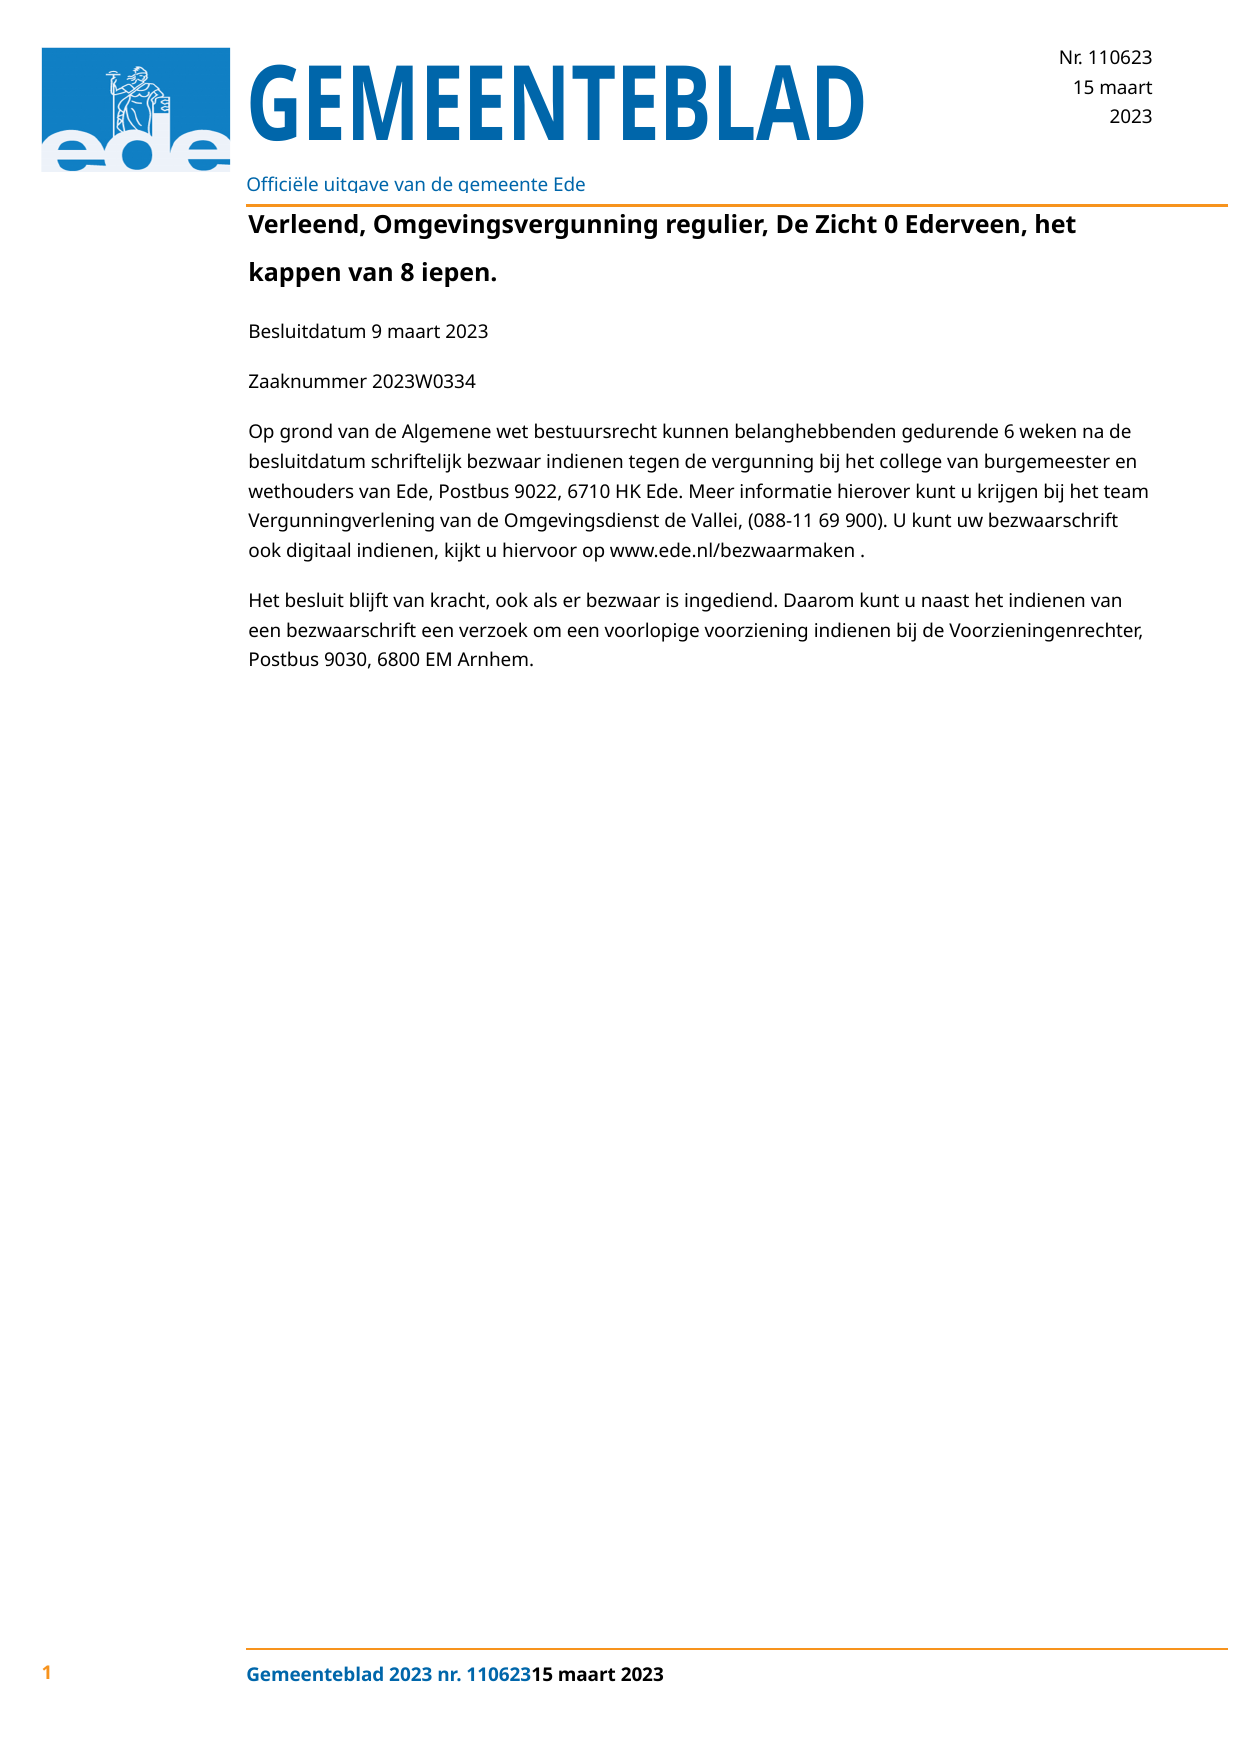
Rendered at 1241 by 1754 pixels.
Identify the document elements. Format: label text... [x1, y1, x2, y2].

text Besluitdatum 9 maart 2023 [248, 318, 1152, 344]
text Op grond van de Algemene wet bestuursrecht kunnen belanghebbenden gedurende 6 weken na de besluitdatum schriftelijk bezwaar indienen tegen de vergunning bij het college van burgemeester en wethouders van Ede, Postbus 9022, 6710 HK Ede. Meer informatie hierover kunt u krijgen bij het team Vergunningverlening van de Omgevingsdienst de Vallei, (088-11 69 900). U kunt uw bezwaarschrift ook digitaal indienen, kijkt u hiervoor op www.ede.nl/bezwaarmaken . [248, 419, 1152, 563]
text Zaaknummer 2023W0334 [248, 368, 1152, 394]
text Verleend, Omgevingsvergunning regulier, De Zicht 0 Ederveen, het kappen van 8 iepen. [248, 207, 1152, 288]
picture [41, 47, 231, 172]
text Het besluit blijft van kracht, ook als er bezwaar is ingediend. Daarom kunt u naast het indienen van een bezwaarschrift een verzoek om een voorlopige voorziening indienen bij de Voorzieningenrechter, Postbus 9030, 6800 EM Arnhem. [248, 587, 1152, 672]
